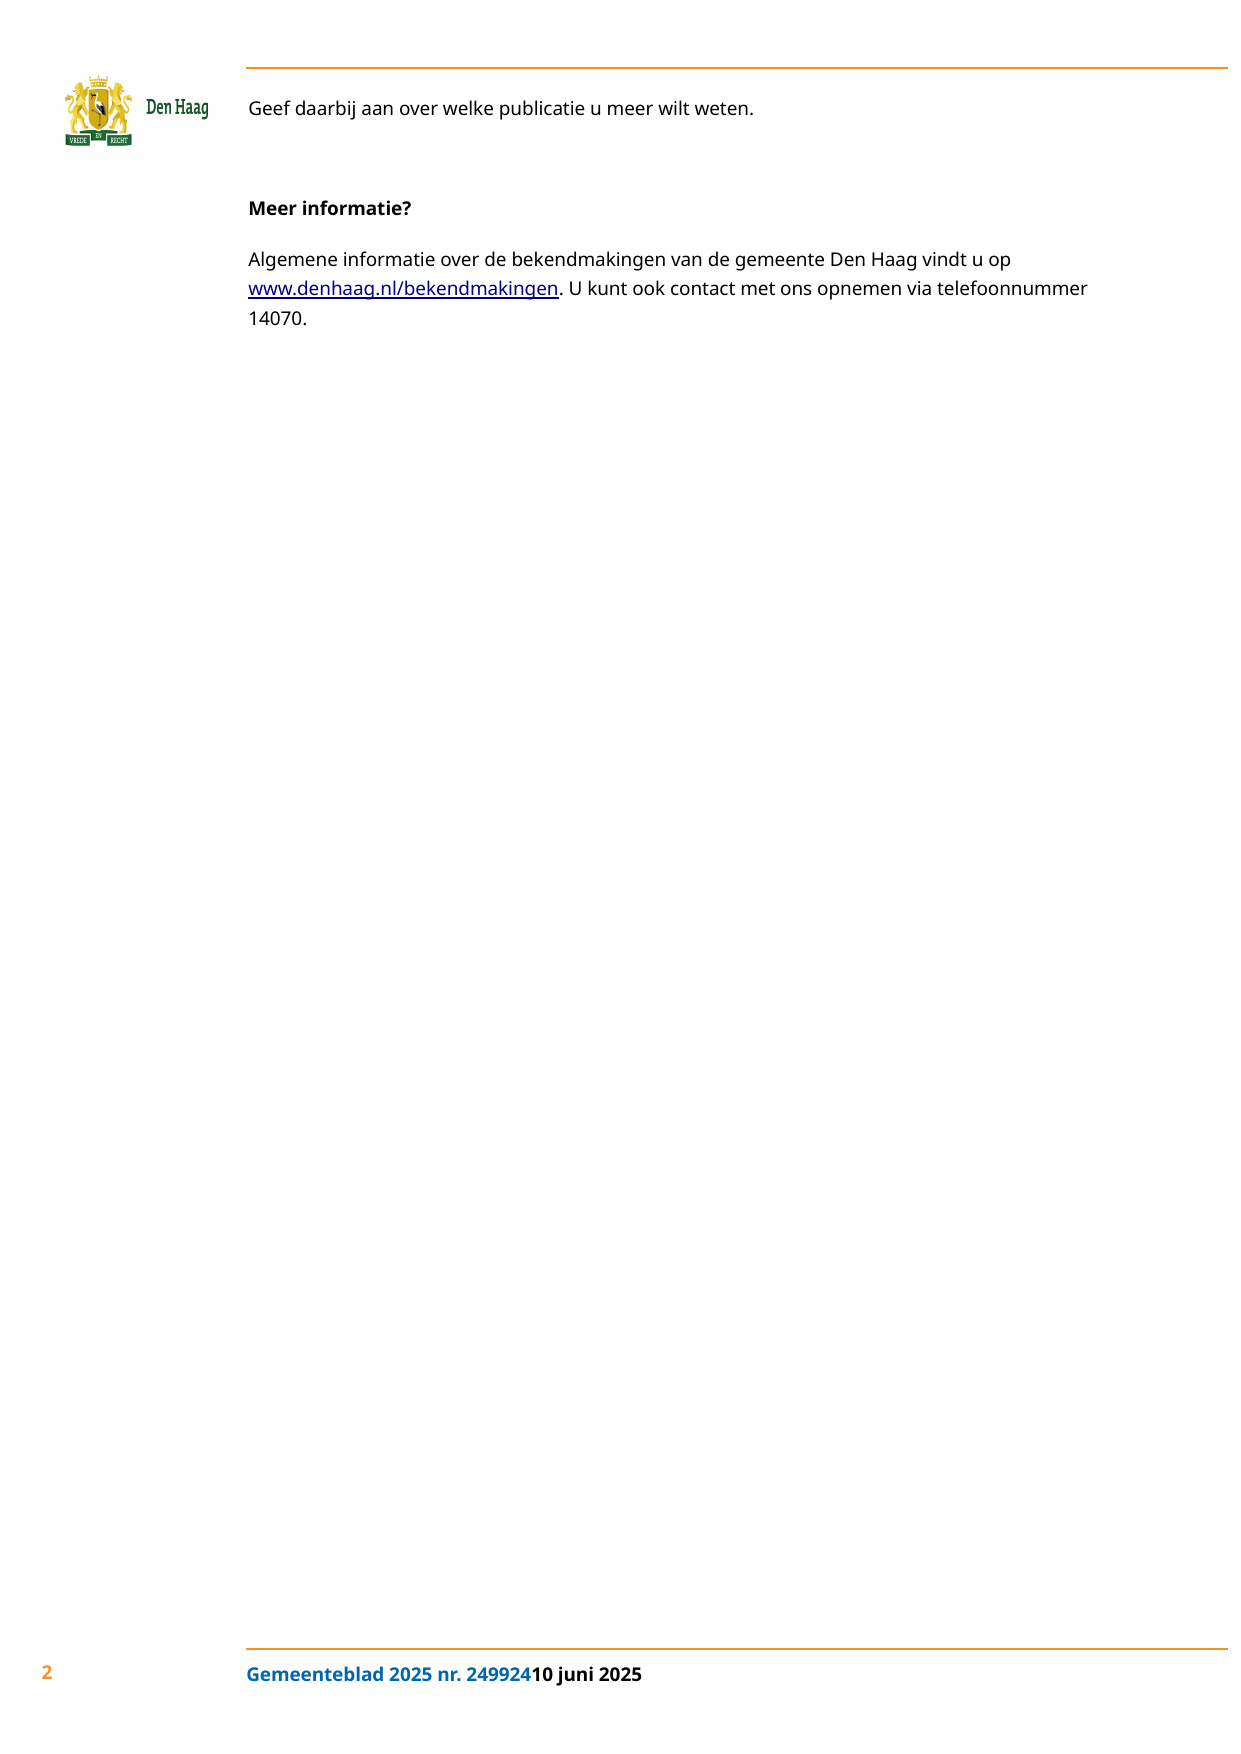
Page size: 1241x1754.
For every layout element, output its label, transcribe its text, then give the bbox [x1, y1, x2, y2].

picture [41, 47, 231, 172]
text Geef daarbij aan over welke publicatie u meer wilt weten. [248, 95, 1152, 121]
text Algemene informatie over de bekendmakingen van de gemeente Den Haag vindt u op www.denhaag.nl/bekendmakingen. U kunt ook contact met ons opnemen via telefoonnummer 14070. [248, 246, 1152, 331]
text Meer informatie? [248, 196, 1152, 221]
